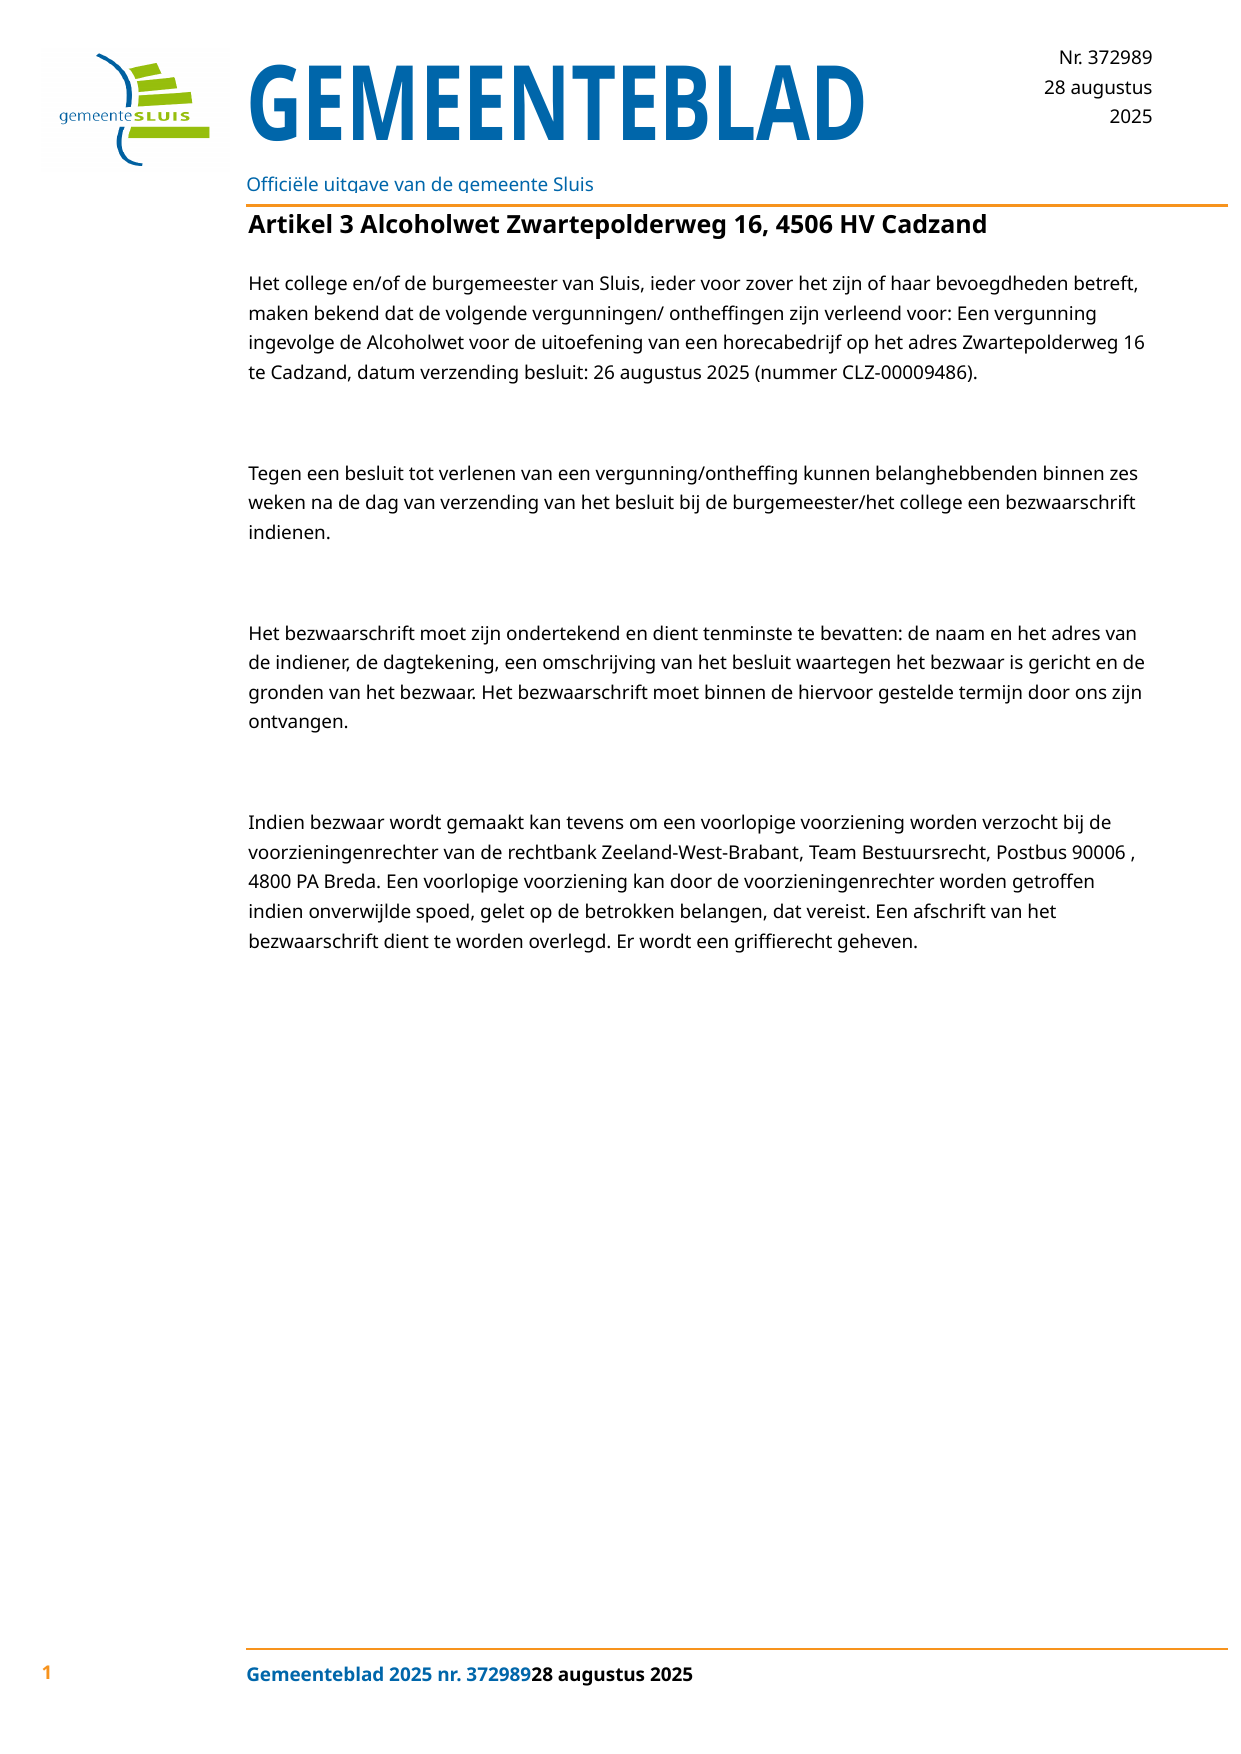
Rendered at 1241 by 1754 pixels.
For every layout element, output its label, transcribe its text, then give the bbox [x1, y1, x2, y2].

picture [41, 47, 231, 172]
text Indien bezwaar wordt gemaakt kan tevens om een voorlopige voorziening worden verzocht bij de voorzieningenrechter van de rechtbank Zeeland-West-Brabant, Team Bestuursrecht, Postbus 90006 , 4800 PA Breda. Een voorlopige voorziening kan door de voorzieningenrechter worden getroffen indien onverwijlde spoed, gelet op de betrokken belangen, dat vereist. Een afschrift van het bezwaarschrift dient te worden overlegd. Er wordt een griffierecht geheven. [248, 809, 1152, 953]
text Tegen een besluit tot verlenen van een vergunning/ontheffing kunnen belanghebbenden binnen zes weken na de dag van verzending van het besluit bij de burgemeester/het college een bezwaarschrift indienen. [248, 460, 1152, 545]
text Het college en/of de burgemeester van Sluis, ieder voor zover het zijn of haar bevoegdheden betreft, maken bekend dat de volgende vergunningen/ ontheffingen zijn verleend voor: Een vergunning ingevolge de Alcoholwet voor de uitoefening van een horecabedrijf op het adres Zwartepolderweg 16 te Cadzand, datum verzending besluit: 26 augustus 2025 (nummer CLZ-00009486). [248, 270, 1152, 385]
text Het bezwaarschrift moet zijn ondertekend en dient tenminste te bevatten: de naam en het adres van de indiener, de dagtekening, een omschrijving van het besluit waartegen het bezwaar is gericht en de gronden van het bezwaar. Het bezwaarschrift moet binnen de hiervoor gestelde termijn door ons zijn ontvangen. [248, 620, 1152, 734]
text Artikel 3 Alcoholwet Zwartepolderweg 16, 4506 HV Cadzand [248, 207, 1152, 241]
